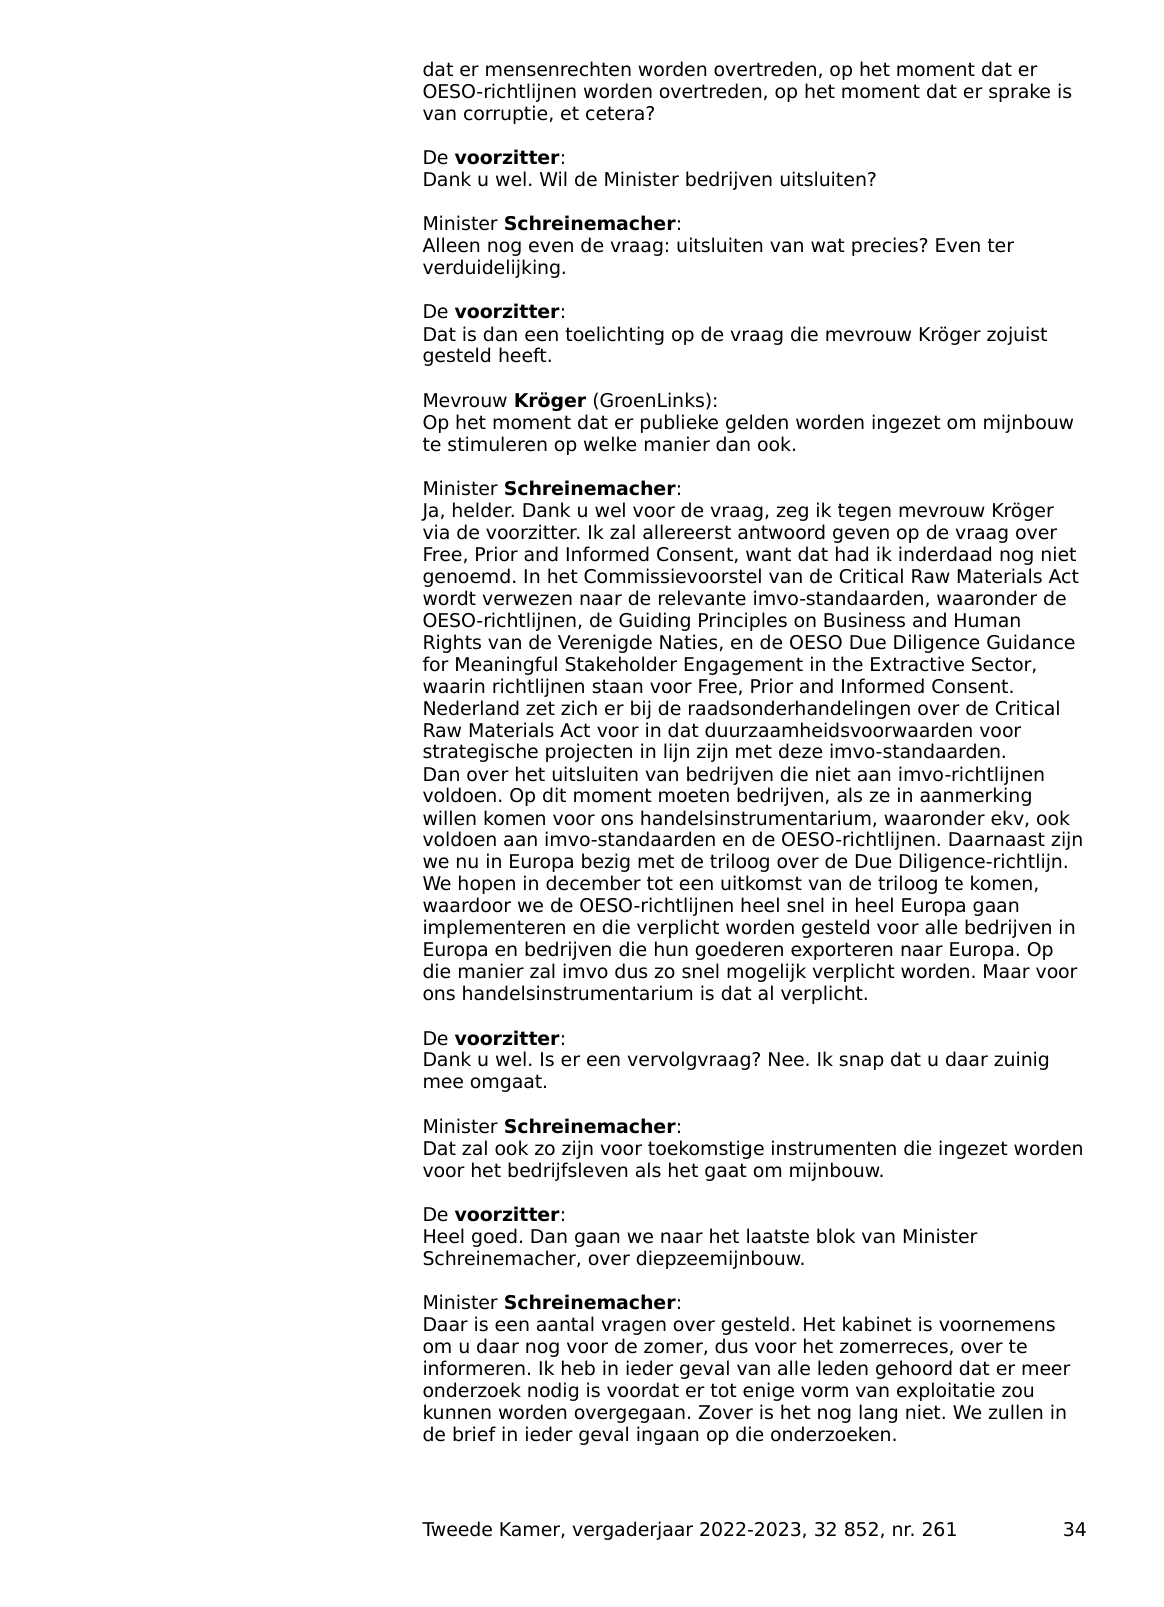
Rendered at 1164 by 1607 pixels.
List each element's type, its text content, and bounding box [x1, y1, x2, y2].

text Dank u wel. Wil de Minister bedrijven uitsluiten? [422, 169, 1087, 191]
text Minister Schreinemacher: [422, 213, 1087, 235]
text Dat is dan een toelichting op de vraag die mevrouw Kröger zojuist gesteld heeft. [422, 323, 1087, 367]
text Ja, helder. Dank u wel voor de vraag, zeg ik tegen mevrouw Kröger via de voorzitter. Ik zal allereerst antwoord geven op de vraag over Free, Prior and Informed Consent, want dat had ik inderdaad nog niet genoemd. In het Commissievoorstel van de Critical Raw Materials Act wordt verwezen naar de relevante imvo-standaarden, waaronder de OESO-richtlijnen, de Guiding Principles on Business and Human Rights van de Verenigde Naties, en de OESO Due Diligence Guidance for Meaningful Stakeholder Engagement in the Extractive Sector, waarin richtlijnen staan voor Free, Prior and Informed Consent. Nederland zet zich er bij de raadsonderhandelingen over de Critical Raw Materials Act voor in dat duurzaamheidsvoorwaarden voor strategische projecten in lijn zijn met deze imvo-standaarden. [422, 500, 1087, 763]
text De voorzitter: [422, 1204, 1087, 1226]
text Dat zal ook zo zijn voor toekomstige instrumenten die ingezet worden voor het bedrijfsleven als het gaat om mijnbouw. [422, 1137, 1087, 1181]
text Mevrouw Kröger (GroenLinks): [422, 389, 1087, 412]
text Op het moment dat er publieke gelden worden ingezet om mijnbouw te stimuleren op welke manier dan ook. [422, 412, 1087, 456]
text De voorzitter: [422, 147, 1087, 169]
text De voorzitter: [422, 301, 1087, 323]
text Heel goed. Dan gaan we naar het laatste blok van Minister Schreinemacher, over diepzeemijnbouw. [422, 1226, 1087, 1269]
text Dank u wel. Is er een vervolgvraag? Nee. Ik snap dat u daar zuinig mee omgaat. [422, 1049, 1087, 1093]
text Dan over het uitsluiten van bedrijven die niet aan imvo-richtlijnen voldoen. Op dit moment moeten bedrijven, als ze in aanmerking willen komen voor ons handelsinstrumentarium, waaronder ekv, ook voldoen aan imvo-standaarden en de OESO-richtlijnen. Daarnaast zijn we nu in Europa bezig met de triloog over de Due Diligence-richtlijn. We hopen in december tot een uitkomst van de triloog te komen, waardoor we de OESO-richtlijnen heel snel in heel Europa gaan implementeren en die verplicht worden gesteld voor alle bedrijven in Europa en bedrijven die hun goederen exporteren naar Europa. Op die manier zal imvo dus zo snel mogelijk verplicht worden. Maar voor ons handelsinstrumentarium is dat al verplicht. [422, 763, 1087, 1005]
text dat er mensenrechten worden overtreden, op het moment dat er OESO-richtlijnen worden overtreden, op het moment dat er sprake is van corruptie, et cetera? [422, 59, 1087, 125]
text Minister Schreinemacher: [422, 478, 1087, 500]
text Daar is een aantal vragen over gesteld. Het kabinet is voornemens om u daar nog voor de zomer, dus voor het zomerreces, over te informeren. Ik heb in ieder geval van alle leden gehoord dat er meer onderzoek nodig is voordat er tot enige vorm van exploitatie zou kunnen worden overgegaan. Zover is het nog lang niet. We zullen in de brief in ieder geval ingaan op die onderzoeken. [422, 1314, 1087, 1446]
text Minister Schreinemacher: [422, 1116, 1087, 1137]
text De voorzitter: [422, 1027, 1087, 1049]
text Minister Schreinemacher: [422, 1292, 1087, 1314]
text Alleen nog even de vraag: uitsluiten van wat precies? Even ter verduidelijking. [422, 235, 1087, 279]
